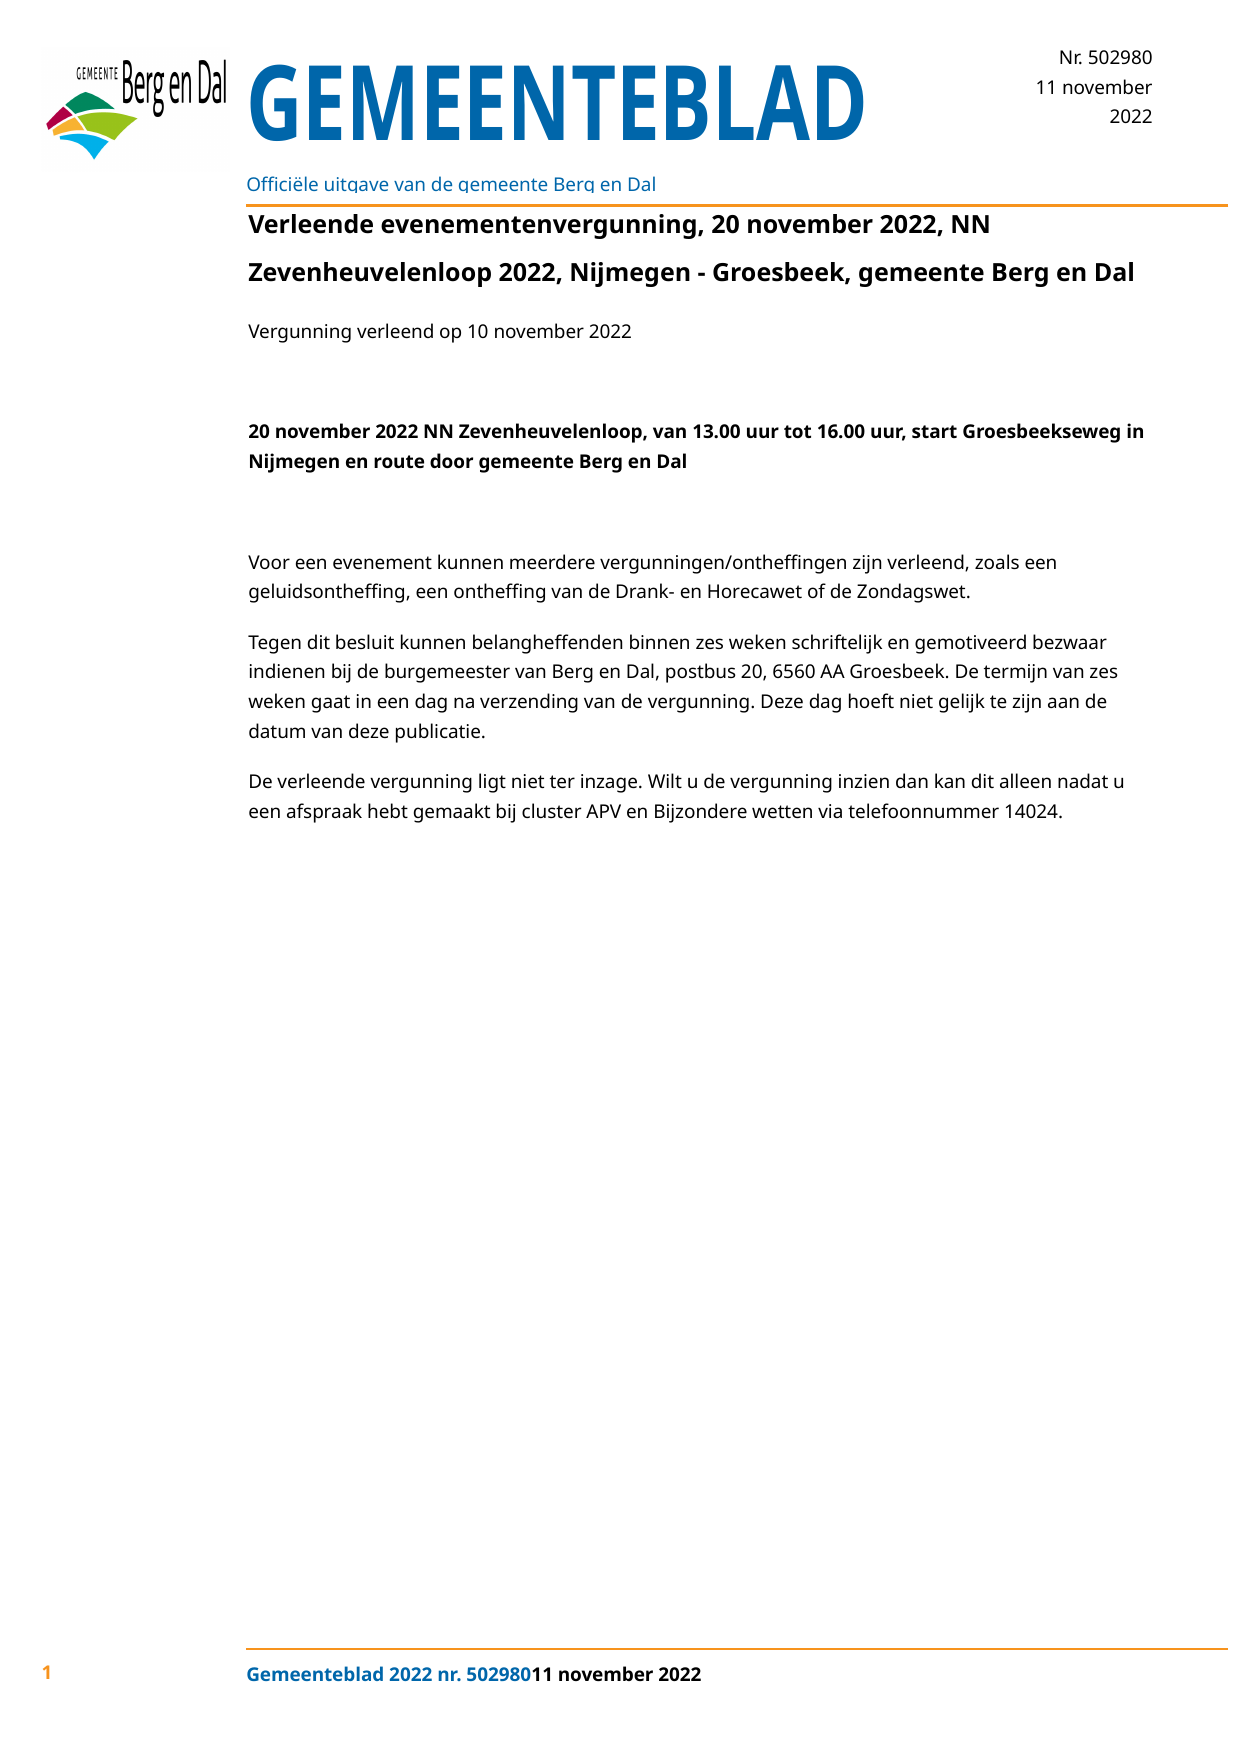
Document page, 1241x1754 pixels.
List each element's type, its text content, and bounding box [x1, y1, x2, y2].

picture [41, 47, 231, 172]
text Verleende evenementenvergunning, 20 november 2022, NN Zevenheuvelenloop 2022, Nijmegen - Groesbeek, gemeente Berg en Dal [248, 207, 1152, 288]
text 20 november 2022 NN Zevenheuvelenloop, van 13.00 uur tot 16.00 uur, start Groesbeekseweg in Nijmegen en route door gemeente Berg en Dal [248, 419, 1152, 474]
text Voor een evenement kunnen meerdere vergunningen/ontheffingen zijn verleend, zoals een geluidsontheffing, een ontheffing van de Drank- en Horecawet of de Zondagswet. [248, 549, 1152, 604]
text Tegen dit besluit kunnen belangheffenden binnen zes weken schriftelijk en gemotiveerd bezwaar indienen bij de burgemeester van Berg en Dal, postbus 20, 6560 AA Groesbeek. De termijn van zes weken gaat in een dag na verzending van de vergunning. Deze dag hoeft niet gelijk te zijn aan de datum van deze publicatie. [248, 629, 1152, 744]
text Vergunning verleend op 10 november 2022 [248, 318, 1152, 344]
text De verleende vergunning ligt niet ter inzage. Wilt u de vergunning inzien dan kan dit alleen nadat u een afspraak hebt gemaakt bij cluster APV en Bijzondere wetten via telefoonnummer 14024. [248, 768, 1152, 824]
